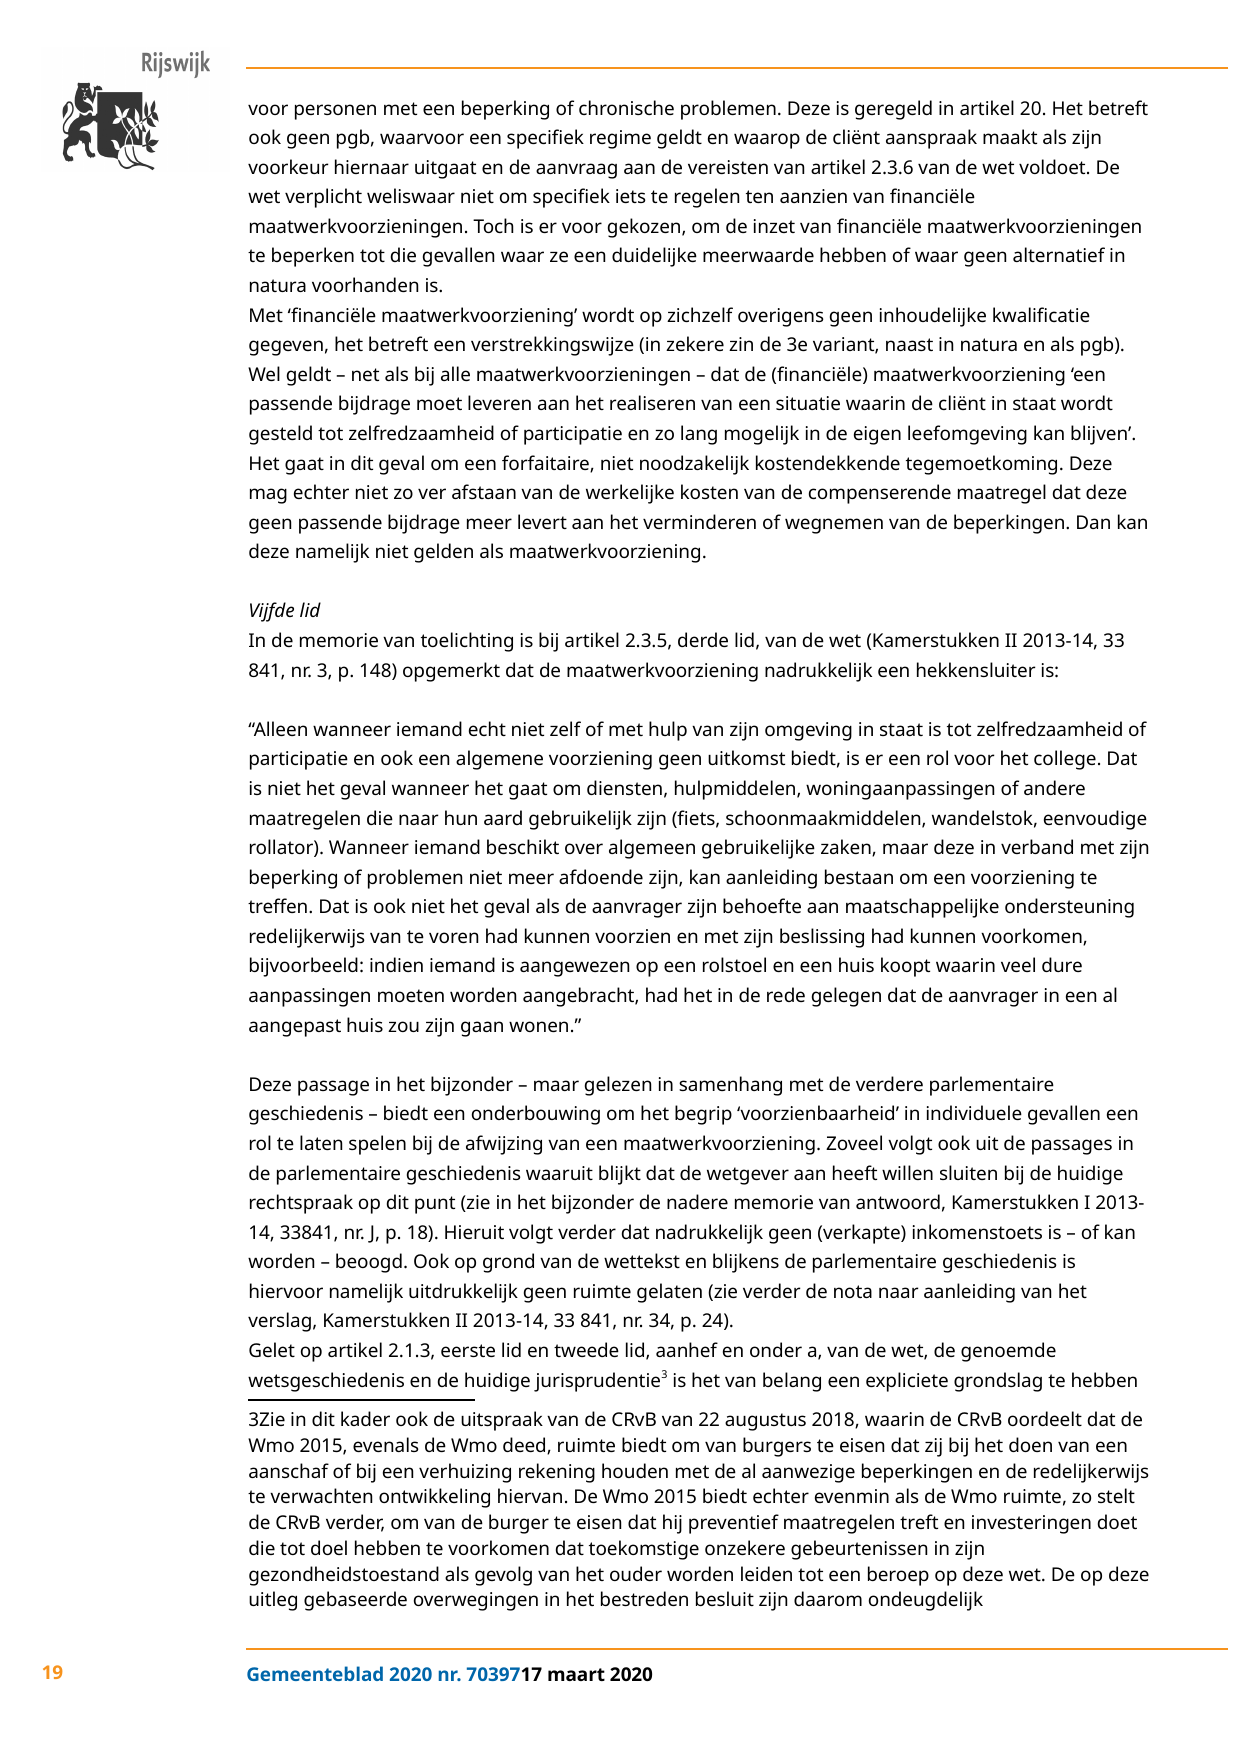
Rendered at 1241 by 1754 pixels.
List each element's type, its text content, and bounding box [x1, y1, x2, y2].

text Met ‘financiële maatwerkvoorziening’ wordt op zichzelf overigens geen inhoudelijke kwalificatie gegeven, het betreft een verstrekkingswijze (in zekere zin de 3e variant, naast in natura en als pgb). Wel geldt – net als bij alle maatwerkvoorzieningen – dat de (financiële) maatwerkvoorziening ‘een passende bijdrage moet leveren aan het realiseren van een situatie waarin de cliënt in staat wordt gesteld tot zelfredzaamheid of participatie en zo lang mogelijk in de eigen leefomgeving kan blijven’. Het gaat in dit geval om een forfaitaire, niet noodzakelijk kostendekkende tegemoetkoming. Deze mag echter niet zo ver afstaan van de werkelijke kosten van de compenserende maatregel dat deze geen passende bijdrage meer levert aan het verminderen of wegnemen van de beperkingen. Dan kan deze namelijk niet gelden als maatwerkvoorziening. [248, 302, 1152, 564]
text Vijfde lid [248, 598, 1152, 623]
text “Alleen wanneer iemand echt niet zelf of met hulp van zijn omgeving in staat is tot zelfredzaamheid of participatie en ook een algemene voorziening geen uitkomst biedt, is er een rol voor het college. Dat is niet het geval wanneer het gaat om diensten, hulpmiddelen, woningaanpassingen of andere maatregelen die naar hun aard gebruikelijk zijn (fiets, schoonmaakmiddelen, wandelstok, eenvoudige rollator). Wanneer iemand beschikt over algemeen gebruikelijke zaken, maar deze in verband met zijn beperking of problemen niet meer afdoende zijn, kan aanleiding bestaan om een voorziening te treffen. Dat is ook niet het geval als de aanvrager zijn behoefte aan maatschappelijke ondersteuning redelijkerwijs van te voren had kunnen voorzien en met zijn beslissing had kunnen voorkomen, bijvoorbeeld: indien iemand is aangewezen op een rolstoel en een huis koopt waarin veel dure aanpassingen moeten worden aangebracht, had het in de rede gelegen dat de aanvrager in een al aangepast huis zou zijn gaan wonen.” [248, 716, 1152, 1038]
text Zie in dit kader ook de uitspraak van de CRvB van 22 augustus 2018, waarin de CRvB oordeelt dat de Wmo 2015, evenals de Wmo deed, ruimte biedt om van burgers te eisen dat zij bij het doen van een aanschaf of bij een verhuizing rekening houden met de al aanwezige beperkingen en de redelijkerwijs te verwachten ontwikkeling hiervan. De Wmo 2015 biedt echter evenmin als de Wmo ruimte, zo stelt de CRvB verder, om van de burger te eisen dat hij preventief maatregelen treft en investeringen doet die tot doel hebben te voorkomen dat toekomstige onzekere gebeurtenissen in zijn gezondheidstoestand als gevolg van het ouder worden leiden tot een beroep op deze wet. De op deze uitleg gebaseerde overwegingen in het bestreden besluit zijn daarom ondeugdelijk [248, 1406, 1152, 1612]
text Gelet op artikel 2.1.3, eerste lid en tweede lid, aanhef en onder a, van de wet, de genoemde wetsgeschiedenis en de huidige jurisprudentie is het van belang een expliciete grondslag te hebben [248, 1337, 1152, 1393]
text In de memorie van toelichting is bij artikel 2.3.5, derde lid, van de wet (Kamerstukken II 2013-14, 33 841, nr. 3, p. 148) opgemerkt dat de maatwerkvoorziening nadrukkelijk een hekkensluiter is: [248, 627, 1152, 683]
text Deze passage in het bijzonder – maar gelezen in samenhang met de verdere parlementaire geschiedenis – biedt een onderbouwing om het begrip ‘voorzienbaarheid’ in individuele gevallen een rol te laten spelen bij de afwijzing van een maatwerkvoorziening. Zoveel volgt ook uit de passages in de parlementaire geschiedenis waaruit blijkt dat de wetgever aan heeft willen sluiten bij de huidige rechtspraak op dit punt (zie in het bijzonder de nadere memorie van antwoord, Kamerstukken I 2013-14, 33841, nr. J, p. 18). Hieruit volgt verder dat nadrukkelijk geen (verkapte) inkomenstoets is – of kan worden – beoogd. Ook op grond van de wettekst en blijkens de parlementaire geschiedenis is hiervoor namelijk uitdrukkelijk geen ruimte gelaten (zie verder de nota naar aanleiding van het verslag, Kamerstukken II 2013-14, 33 841, nr. 34, p. 24). [248, 1071, 1152, 1333]
text voor personen met een beperking of chronische problemen. Deze is geregeld in artikel 20. Het betreft ook geen pgb, waarvoor een specifiek regime geldt en waarop de cliënt aanspraak maakt als zijn voorkeur hiernaar uitgaat en de aanvraag aan de vereisten van artikel 2.3.6 van de wet voldoet. De wet verplicht weliswaar niet om specifiek iets te regelen ten aanzien van financiële maatwerkvoorzieningen. Toch is er voor gekozen, om de inzet van financiële maatwerkvoorzieningen te beperken tot die gevallen waar ze een duidelijke meerwaarde hebben of waar geen alternatief in natura voorhanden is. [248, 95, 1152, 298]
picture [41, 47, 231, 172]
